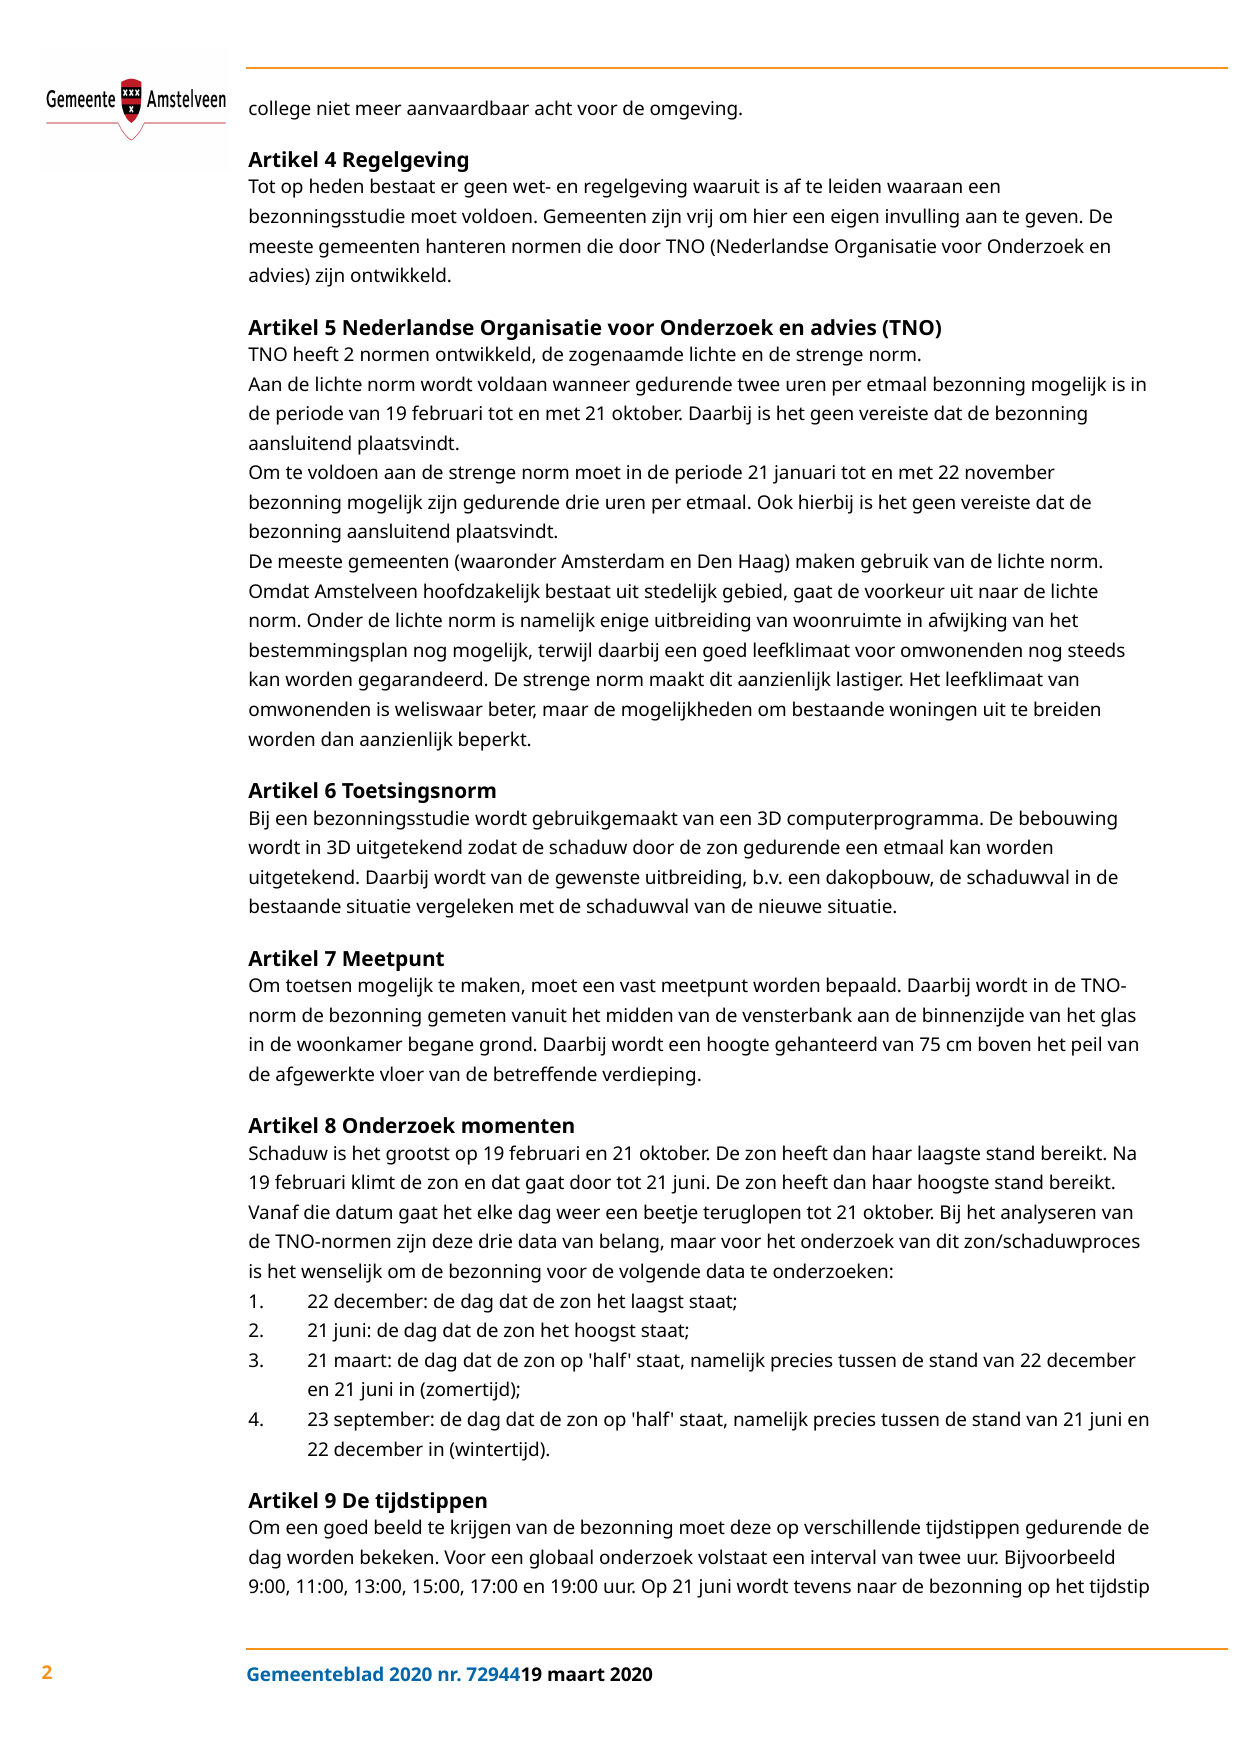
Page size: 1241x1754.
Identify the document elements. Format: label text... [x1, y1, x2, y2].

text Schaduw is het grootst op 19 februari en 21 oktober. De zon heeft dan haar laagste stand bereikt. Na 19 februari klimt de zon en dat gaat door tot 21 juni. De zon heeft dan haar hoogste stand bereikt. Vanaf die datum gaat het elke dag weer een beetje teruglopen tot 21 oktober. Bij het analyseren van de TNO-normen zijn deze drie data van belang, maar voor het onderzoek van dit zon/schaduwproces is het wenselijk om de bezonning voor de volgende data te onderzoeken: [248, 1140, 1152, 1284]
text Om te voldoen aan de strenge norm moet in de periode 21 januari tot en met 22 november bezonning mogelijk zijn gedurende drie uren per etmaal. Ook hierbij is het geen vereiste dat de bezonning aansluitend plaatsvindt. [248, 459, 1152, 544]
text TNO heeft 2 normen ontwikkeld, de zogenaamde lichte en de strenge norm. [248, 341, 1152, 367]
text Om toetsen mogelijk te maken, moet een vast meetpunt worden bepaald. Daarbij wordt in de TNO-norm de bezonning gemeten vanuit het midden van de vensterbank aan de binnenzijde van het glas in de woonkamer begane grond. Daarbij wordt een hoogte gehanteerd van 75 cm boven het peil van de afgewerkte vloer van de betreffende verdieping. [248, 972, 1152, 1087]
text Artikel 6 Toetsingsnorm [248, 776, 1152, 805]
text Aan de lichte norm wordt voldaan wanneer gedurende twee uren per etmaal bezonning mogelijk is in de periode van 19 februari tot en met 21 oktober. Daarbij is het geen vereiste dat de bezonning aansluitend plaatsvindt. [248, 371, 1152, 456]
text Artikel 9 De tijdstippen [248, 1486, 1152, 1514]
text Artikel 7 Meetpunt [248, 944, 1152, 972]
text Bij een bezonningsstudie wordt gebruikgemaakt van een 3D computerprogramma. De bebouwing wordt in 3D uitgetekend zodat de schaduw door de zon gedurende een etmaal kan worden uitgetekend. Daarbij wordt van de gewenste uitbreiding, b.v. een dakopbouw, de schaduwval in de bestaande situatie vergeleken met de schaduwval van de nieuwe situatie. [248, 805, 1152, 919]
list 22 december: de dag dat de zon het laagst staat; [248, 1288, 1152, 1313]
text college niet meer aanvaardbaar acht voor de omgeving. [248, 95, 1152, 121]
list 21 maart: de dag dat de zon op 'half' staat, namelijk precies tussen de stand van 22 december en 21 juni in (zomertijd); [248, 1347, 1152, 1402]
text Artikel 5 Nederlandse Organisatie voor Onderzoek en advies (TNO) [248, 313, 1152, 341]
text Artikel 8 Onderzoek momenten [248, 1111, 1152, 1140]
text De meeste gemeenten (waaronder Amsterdam en Den Haag) maken gebruik van de lichte norm. Omdat Amstelveen hoofdzakelijk bestaat uit stedelijk gebied, gaat de voorkeur uit naar de lichte norm. Onder de lichte norm is namelijk enige uitbreiding van woonruimte in afwijking van het bestemmingsplan nog mogelijk, terwijl daarbij een goed leefklimaat voor omwonenden nog steeds kan worden gegarandeerd. De strenge norm maakt dit aanzienlijk lastiger. Het leefklimaat van omwonenden is weliswaar beter, maar de mogelijkheden om bestaande woningen uit te breiden worden dan aanzienlijk beperkt. [248, 548, 1152, 752]
text Artikel 4 Regelgeving [248, 145, 1152, 174]
text Om een goed beeld te krijgen van de bezonning moet deze op verschillende tijdstippen gedurende de dag worden bekeken. Voor een globaal onderzoek volstaat een interval van twee uur. Bijvoorbeeld 9:00, 11:00, 13:00, 15:00, 17:00 en 19:00 uur. Op 21 juni wordt tevens naar de bezonning op het tijdstip [248, 1514, 1152, 1599]
list 21 juni: de dag dat de zon het hoogst staat; [248, 1317, 1152, 1343]
list 23 september: de dag dat de zon op 'half' staat, namelijk precies tussen de stand van 21 juni en 22 december in (wintertijd). [248, 1406, 1152, 1461]
text Tot op heden bestaat er geen wet- en regelgeving waaruit is af te leiden waaraan een bezonningsstudie moet voldoen. Gemeenten zijn vrij om hier een eigen invulling aan te geven. De meeste gemeenten hanteren normen die door TNO (Nederlandse Organisatie voor Onderzoek en advies) zijn ontwikkeld. [248, 174, 1152, 288]
picture [41, 47, 231, 172]
